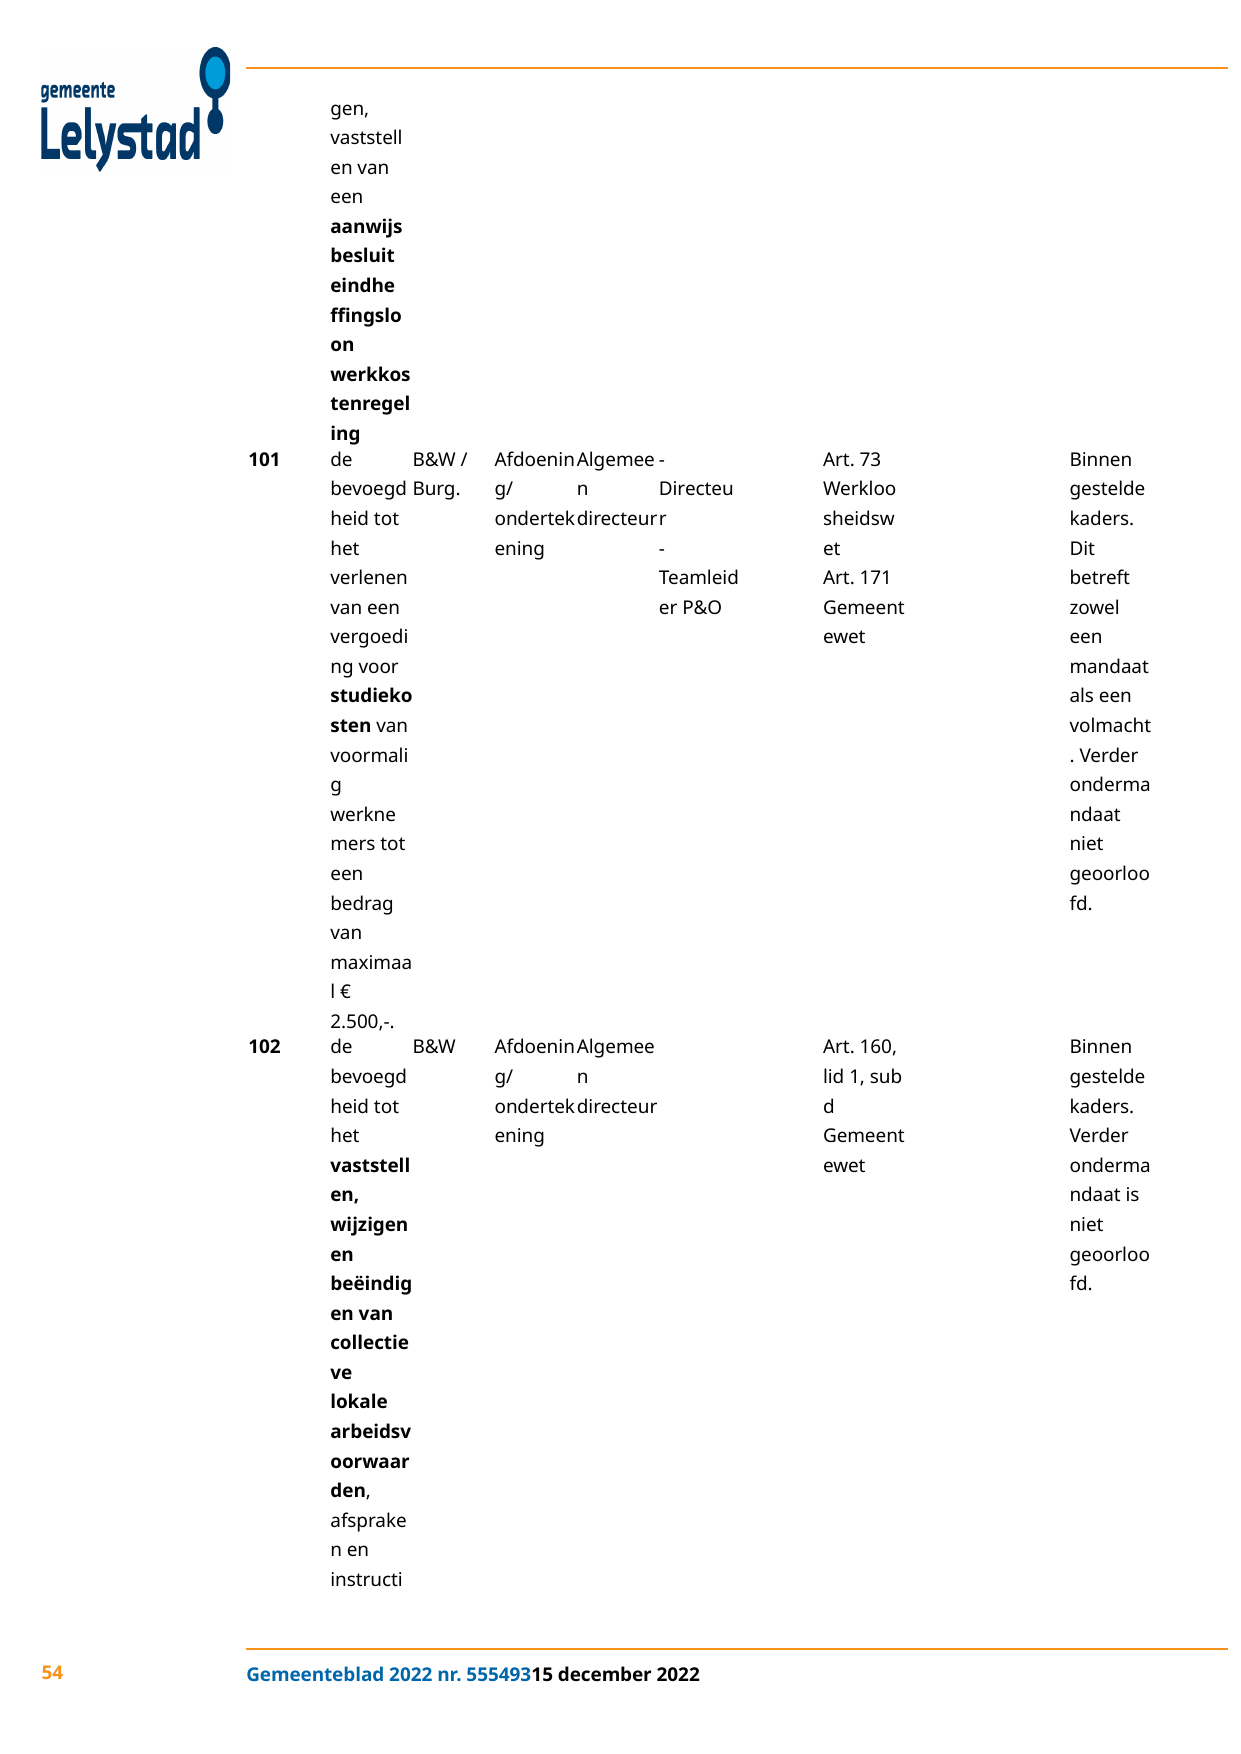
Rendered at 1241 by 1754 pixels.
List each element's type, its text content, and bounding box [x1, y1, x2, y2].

table_cell [412, 95, 494, 446]
table_cell [1069, 95, 1152, 446]
table_cell [987, 1034, 1069, 1592]
table_cell Afdoening/ondertekening [494, 446, 577, 1034]
table_cell [905, 95, 987, 446]
table_cell [905, 446, 987, 1034]
table_cell [741, 95, 823, 446]
table_cell de bevoegdheid tot het vaststellen, wijzigen en beëindigen van collectieve lokale arbeidsvoorwaarden, afspraken en instructi [330, 1034, 412, 1592]
table_cell Algemeen directeur [577, 446, 659, 1034]
table_cell 102 [248, 1034, 330, 1592]
table_cell [659, 95, 741, 446]
table_cell B&W / Burg. [412, 446, 494, 1034]
table_cell de bevoegdheid tot het verlenen van een vergoeding voor studiekosten van voormalig werknemers tot een bedrag van maximaal € 2.500,-. [330, 446, 412, 1034]
table_cell B&W [412, 1034, 494, 1592]
table_cell [741, 446, 823, 1034]
table_cell [494, 95, 577, 446]
table_cell [741, 1034, 823, 1592]
table_cell [823, 95, 905, 446]
table_cell gen, vaststellen van een aanwijsbesluit eindheffingsloon werkkostenregeling [330, 95, 412, 446]
picture [41, 47, 231, 172]
table_cell [905, 1034, 987, 1592]
table_cell [659, 1034, 741, 1592]
table_cell [987, 95, 1069, 446]
table_cell - Directeur - Teamleider P&O [659, 446, 741, 1034]
table_cell 101 [248, 446, 330, 1034]
table_cell Algemeen directeur [577, 1034, 659, 1592]
table_cell Binnen gestelde kaders. Verder ondermandaat is niet geoorloofd. [1069, 1034, 1152, 1592]
table_cell [577, 95, 659, 446]
table_cell Afdoening/ondertekening [494, 1034, 577, 1592]
table_cell Art. 160, lid 1, sub d Gemeentewet [823, 1034, 905, 1592]
table_cell [248, 95, 330, 446]
table_cell Binnen gestelde kaders. Dit betreft zowel een mandaat als een volmacht. Verder ondermandaat niet geoorloofd. [1069, 446, 1152, 1034]
table_cell Art. 73 Werkloosheidswet Art. 171 Gemeentewet [823, 446, 905, 1034]
table_cell [987, 446, 1069, 1034]
